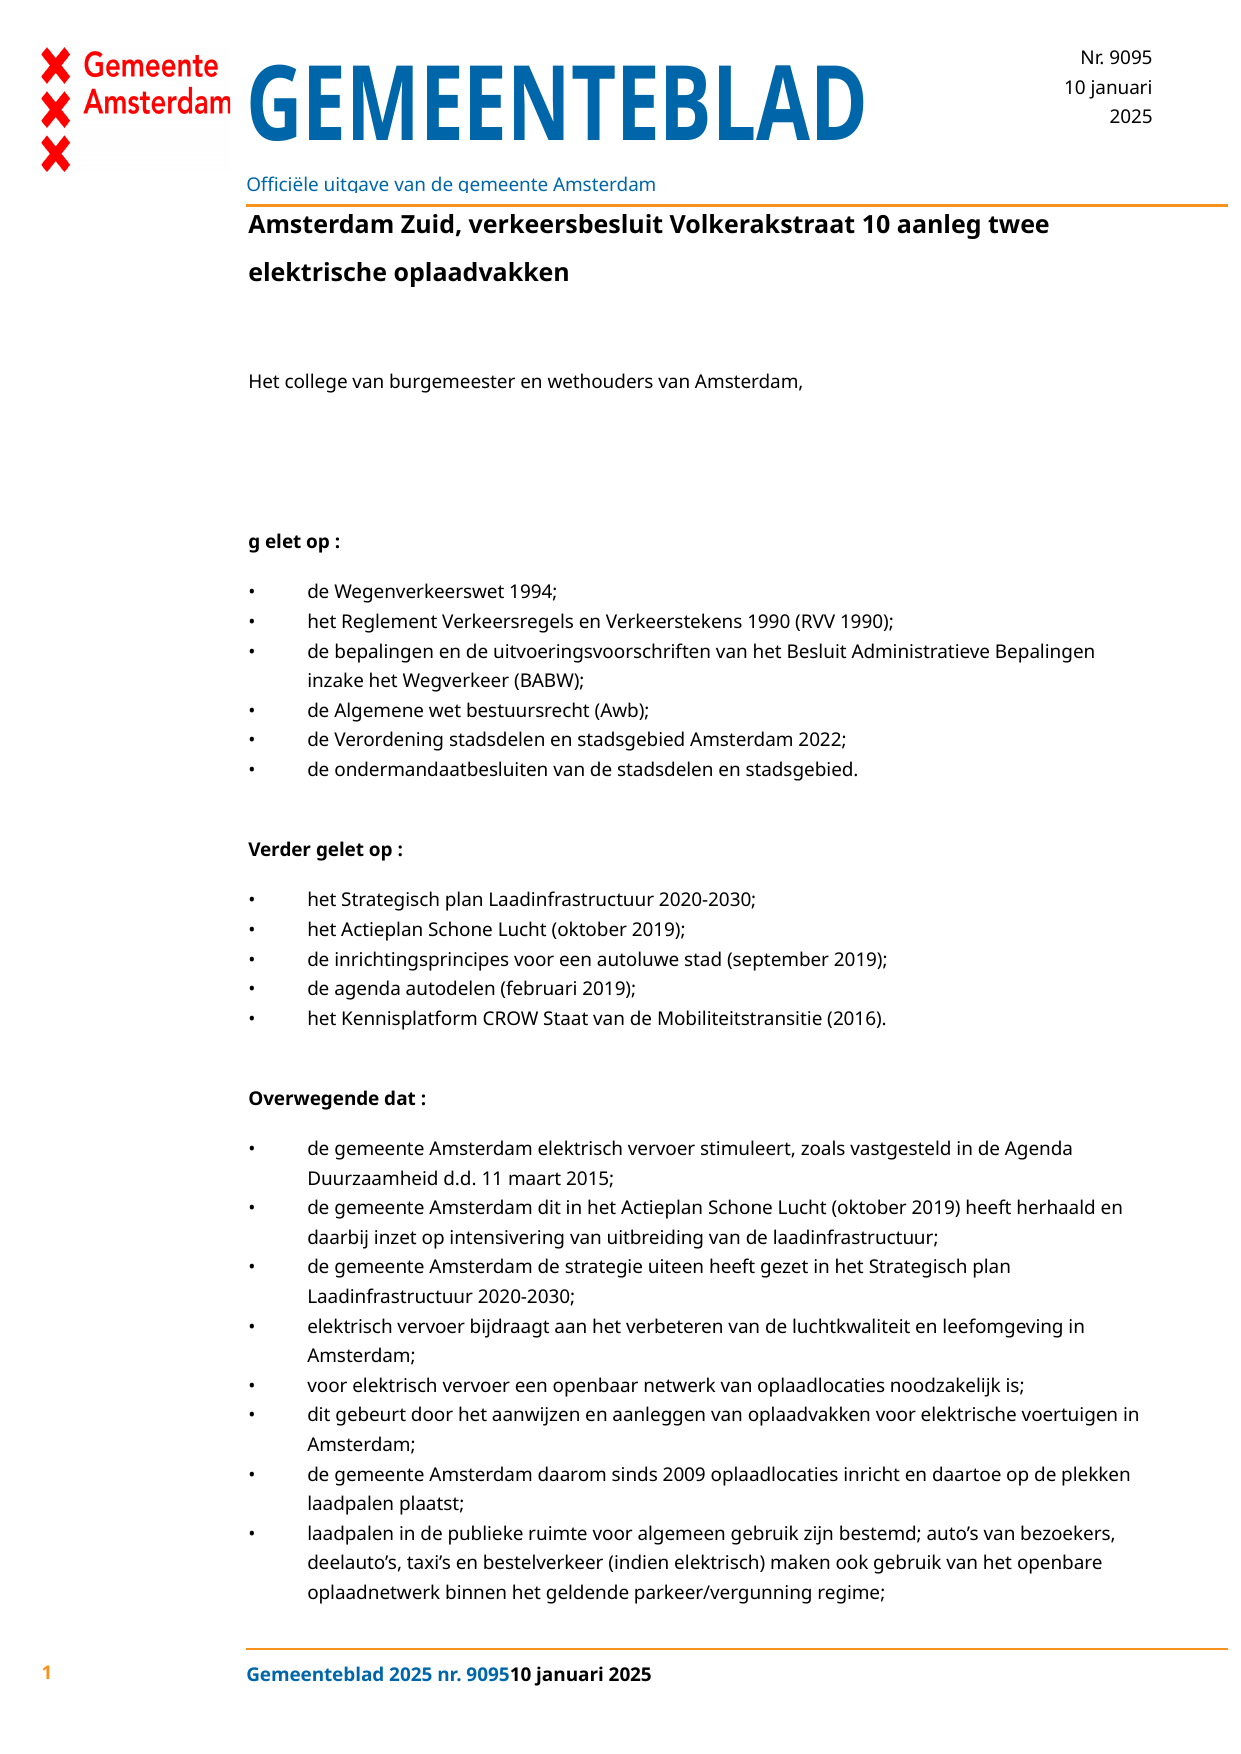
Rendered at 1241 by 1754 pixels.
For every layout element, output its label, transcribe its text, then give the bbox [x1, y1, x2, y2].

list de bepalingen en de uitvoeringsvoorschriften van het Besluit Administratieve Bepalingen inzake het Wegverkeer (BABW); [248, 638, 1152, 693]
text Amsterdam Zuid, verkeersbesluit Volkerakstraat 10 aanleg twee elektrische oplaadvakken [248, 207, 1152, 288]
list het Reglement Verkeersregels en Verkeerstekens 1990 (RVV 1990); [248, 608, 1152, 634]
list de gemeente Amsterdam de strategie uiteen heeft gezet in het Strategisch plan Laadinfrastructuur 2020-2030; [248, 1254, 1152, 1309]
text Overwegende dat : [248, 1085, 1152, 1111]
list het Kennisplatform CROW Staat van de Mobiliteitstransitie (2016). [248, 1005, 1152, 1031]
list dit gebeurt door het aanwijzen en aanleggen van oplaadvakken voor elektrische voertuigen in Amsterdam; [248, 1402, 1152, 1457]
list de Algemene wet bestuursrecht (Awb); [248, 697, 1152, 723]
list elektrisch vervoer bijdraagt aan het verbeteren van de luchtkwaliteit en leefomgeving in Amsterdam; [248, 1313, 1152, 1368]
list de ondermandaatbesluiten van de stadsdelen en stadsgebied. [248, 756, 1152, 782]
list laadpalen in de publieke ruimte voor algemeen gebruik zijn bestemd; auto’s van bezoekers, deelauto’s, taxi’s en bestelverkeer (indien elektrisch) maken ook gebruik van het openbare oplaadnetwerk binnen het geldende parkeer/vergunning regime; [248, 1520, 1152, 1605]
list de inrichtingsprincipes voor een autoluwe stad (september 2019); [248, 946, 1152, 971]
picture [41, 47, 231, 172]
list de agenda autodelen (februari 2019); [248, 975, 1152, 1001]
list voor elektrisch vervoer een openbaar netwerk van oplaadlocaties noodzakelijk is; [248, 1372, 1152, 1398]
list de Verordening stadsdelen en stadsgebied Amsterdam 2022; [248, 727, 1152, 752]
text Verder gelet op : [248, 836, 1152, 862]
list de Wegenverkeerswet 1994; [248, 579, 1152, 604]
list de gemeente Amsterdam dit in het Actieplan Schone Lucht (oktober 2019) heeft herhaald en daarbij inzet op intensivering van uitbreiding van de laadinfrastructuur; [248, 1194, 1152, 1250]
text g elet op : [248, 528, 1152, 554]
list het Strategisch plan Laadinfrastructuur 2020-2030; [248, 887, 1152, 912]
text Het college van burgemeester en wethouders van Amsterdam, [248, 368, 1152, 394]
list de gemeente Amsterdam elektrisch vervoer stimuleert, zoals vastgesteld in de Agenda Duurzaamheid d.d. 11 maart 2015; [248, 1135, 1152, 1191]
list de gemeente Amsterdam daarom sinds 2009 oplaadlocaties inricht en daartoe op de plekken laadpalen plaatst; [248, 1461, 1152, 1516]
list het Actieplan Schone Lucht (oktober 2019); [248, 916, 1152, 942]
